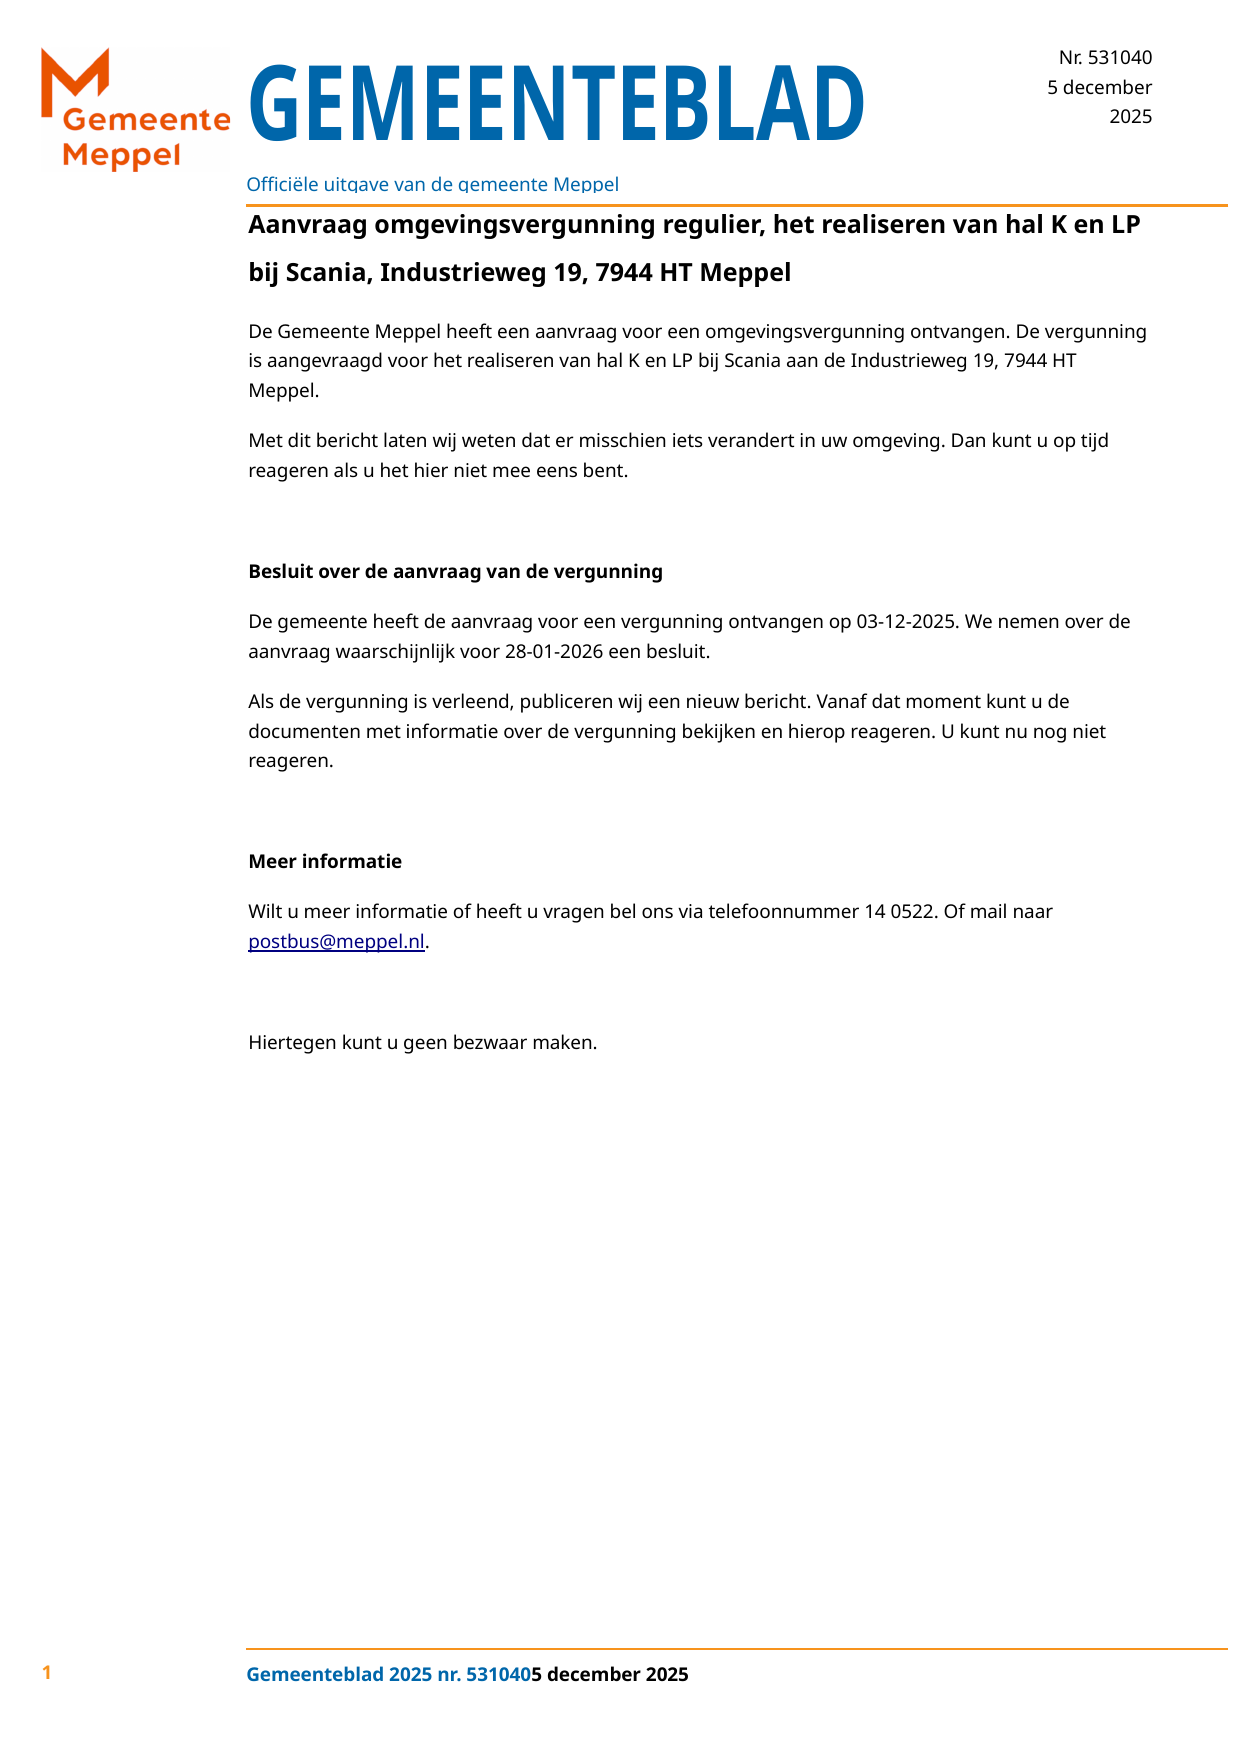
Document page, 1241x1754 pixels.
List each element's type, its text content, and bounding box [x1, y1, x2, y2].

text De gemeente heeft de aanvraag voor een vergunning ontvangen op 03-12-2025. We nemen over de aanvraag waarschijnlijk voor 28-01-2026 een besluit. [248, 608, 1152, 664]
text Met dit bericht laten wij weten dat er misschien iets verandert in uw omgeving. Dan kunt u op tijd reageren als u het hier niet mee eens bent. [248, 427, 1152, 483]
text Meer informatie [248, 848, 1152, 874]
text Besluit over de aanvraag van de vergunning [248, 558, 1152, 584]
text Aanvraag omgevingsvergunning regulier, het realiseren van hal K en LP bij Scania, Industrieweg 19, 7944 HT Meppel [248, 207, 1152, 288]
text De Gemeente Meppel heeft een aanvraag voor een omgevingsvergunning ontvangen. De vergunning is aangevraagd voor het realiseren van hal K en LP bij Scania aan de Industrieweg 19, 7944 HT Meppel. [248, 318, 1152, 403]
text Wilt u meer informatie of heeft u vragen bel ons via telefoonnummer 14 0522. Of mail naar postbus@meppel.nl. [248, 899, 1152, 954]
picture [41, 47, 231, 172]
text Hiertegen kunt u geen bezwaar maken. [248, 1029, 1152, 1055]
text Als de vergunning is verleend, publiceren wij een nieuw bericht. Vanaf dat moment kunt u de documenten met informatie over de vergunning bekijken en hierop reageren. U kunt nu nog niet reageren. [248, 688, 1152, 773]
